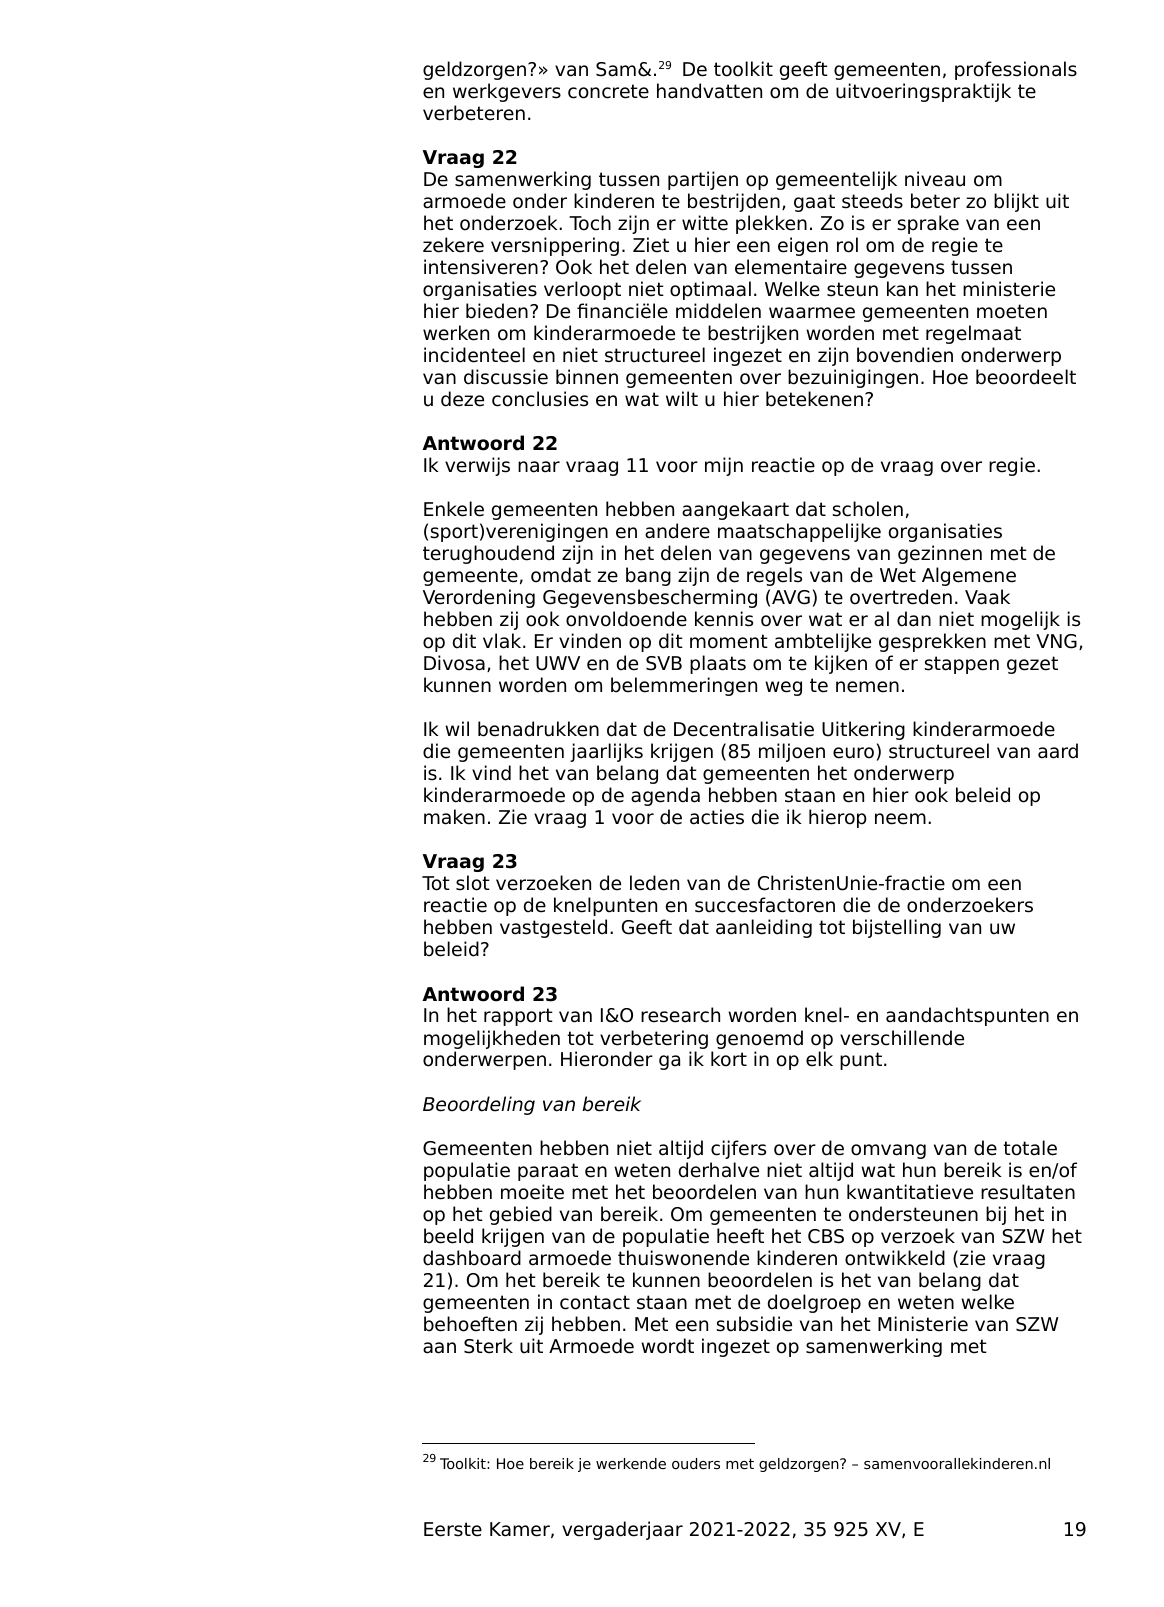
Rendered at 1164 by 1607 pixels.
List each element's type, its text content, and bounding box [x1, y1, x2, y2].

text Gemeenten hebben niet altijd cijfers over de omvang van de totale populatie paraat en weten derhalve niet altijd wat hun bereik is en/of hebben moeite met het beoordelen van hun kwantitatieve resultaten op het gebied van bereik. Om gemeenten te ondersteunen bij het in beeld krijgen van de populatie heeft het CBS op verzoek van SZW het dashboard armoede thuiswonende kinderen ontwikkeld (zie vraag 21). Om het bereik te kunnen beoordelen is het van belang dat gemeenten in contact staan met de doelgroep en weten welke behoeften zij hebben. Met een subsidie van het Ministerie van SZW aan Sterk uit Armoede wordt ingezet op samenwerking met [422, 1138, 1087, 1357]
text Ik wil benadrukken dat de Decentralisatie Uitkering kinderarmoede die gemeenten jaarlijks krijgen (85 miljoen euro) structureel van aard is. Ik vind het van belang dat gemeenten het onderwerp kinderarmoede op de agenda hebben staan en hier ook beleid op maken. Zie vraag 1 voor de acties die ik hierop neem. [422, 719, 1087, 829]
text Enkele gemeenten hebben aangekaart dat scholen, (sport)verenigingen en andere maatschappelijke organisaties terughoudend zijn in het delen van gegevens van gezinnen met de gemeente, omdat ze bang zijn de regels van de Wet Algemene Verordening Gegevensbescherming (AVG) te overtreden. Vaak hebben zij ook onvoldoende kennis over wat er al dan niet mogelijk is op dit vlak. Er vinden op dit moment ambtelijke gesprekken met VNG, Divosa, het UWV en de SVB plaats om te kijken of er stappen gezet kunnen worden om belemmeringen weg te nemen. [422, 499, 1087, 697]
text Tot slot verzoeken de leden van de ChristenUnie-fractie om een reactie op de knelpunten en succesfactoren die de onderzoekers hebben vastgesteld. Geeft dat aanleiding tot bijstelling van uw beleid? [422, 873, 1087, 961]
text In het rapport van I&O research worden knel- en aandachtspunten en mogelijkheden tot verbetering genoemd op verschillende onderwerpen. Hieronder ga ik kort in op elk punt. [422, 1005, 1087, 1071]
text Antwoord 22 [422, 433, 1087, 455]
text Vraag 23 [422, 851, 1087, 873]
text Vraag 22 [422, 147, 1087, 169]
text geldzorgen?» van Sam&. De toolkit geeft gemeenten, professionals en werkgevers concrete handvatten om de uitvoeringspraktijk te verbeteren. [422, 59, 1087, 125]
text De samenwerking tussen partijen op gemeentelijk niveau om armoede onder kinderen te bestrijden, gaat steeds beter zo blijkt uit het onderzoek. Toch zijn er witte plekken. Zo is er sprake van een zekere versnippering. Ziet u hier een eigen rol om de regie te intensiveren? Ook het delen van elementaire gegevens tussen organisaties verloopt niet optimaal. Welke steun kan het ministerie hier bieden? De financiële middelen waarmee gemeenten moeten werken om kinderarmoede te bestrijken worden met regelmaat incidenteel en niet structureel ingezet en zijn bovendien onderwerp van discussie binnen gemeenten over bezuinigingen. Hoe beoordeelt u deze conclusies en wat wilt u hier betekenen? [422, 169, 1087, 411]
subtitle Beoordeling van bereik [422, 1093, 1087, 1116]
text Toolkit: Hoe bereik je werkende ouders met geldzorgen? – samenvoorallekinderen.nl [422, 1452, 1087, 1474]
text Ik verwijs naar vraag 11 voor mijn reactie op de vraag over regie. [422, 455, 1087, 477]
text Antwoord 23 [422, 983, 1087, 1005]
